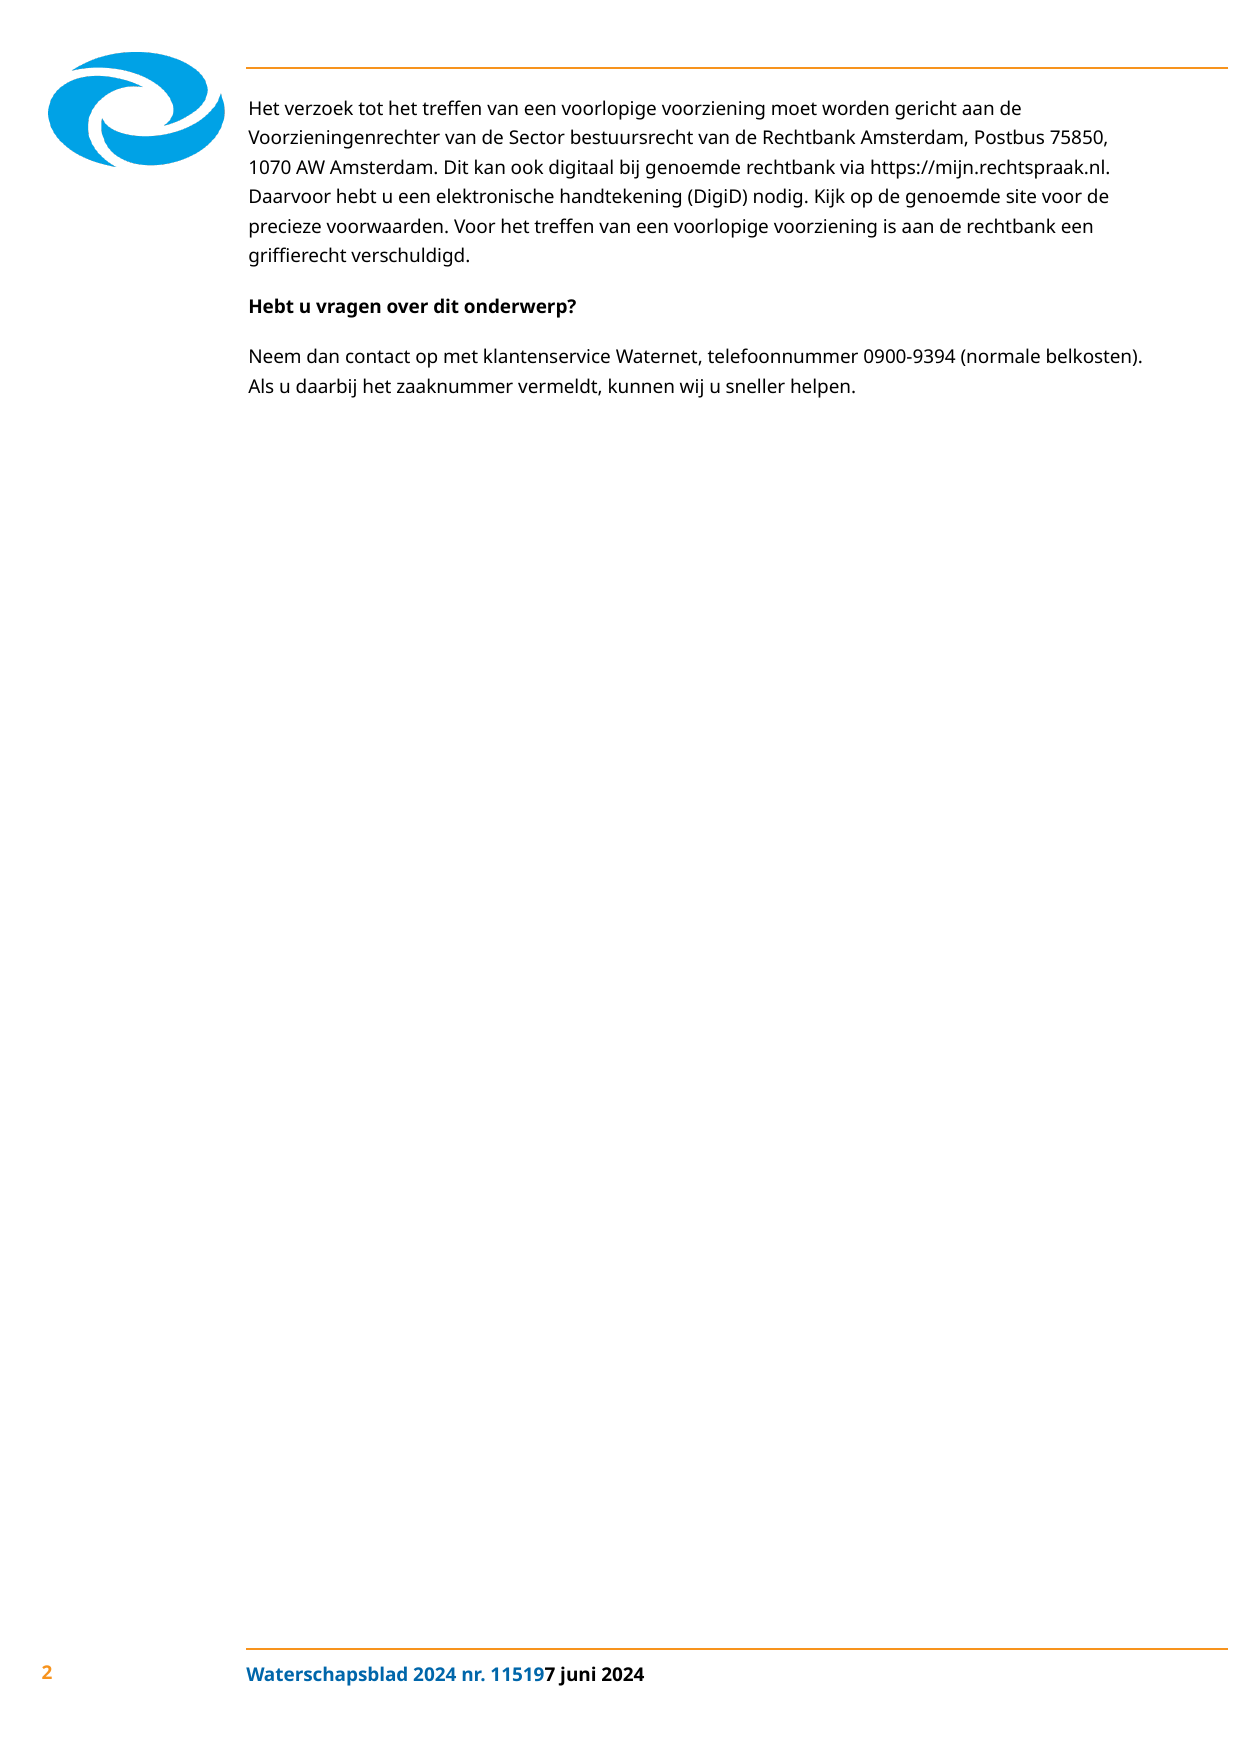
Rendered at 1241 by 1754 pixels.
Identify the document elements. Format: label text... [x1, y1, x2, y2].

text Hebt u vragen over dit onderwerp? [248, 293, 1152, 319]
text Neem dan contact op met klantenservice Waternet, telefoonnummer 0900-9394 (normale belkosten). Als u daarbij het zaaknummer vermeldt, kunnen wij u sneller helpen. [248, 343, 1152, 399]
text Het verzoek tot het treffen van een voorlopige voorziening moet worden gericht aan de Voorzieningenrechter van de Sector bestuursrecht van de Rechtbank Amsterdam, Postbus 75850, 1070 AW Amsterdam. Dit kan ook digitaal bij genoemde rechtbank via https://mijn.rechtspraak.nl. Daarvoor hebt u een elektronische handtekening (DigiD) nodig. Kijk op de genoemde site voor de precieze voorwaarden. Voor het treffen van een voorlopige voorziening is aan de rechtbank een griffierecht verschuldigd. [248, 95, 1152, 268]
picture [41, 47, 231, 172]
